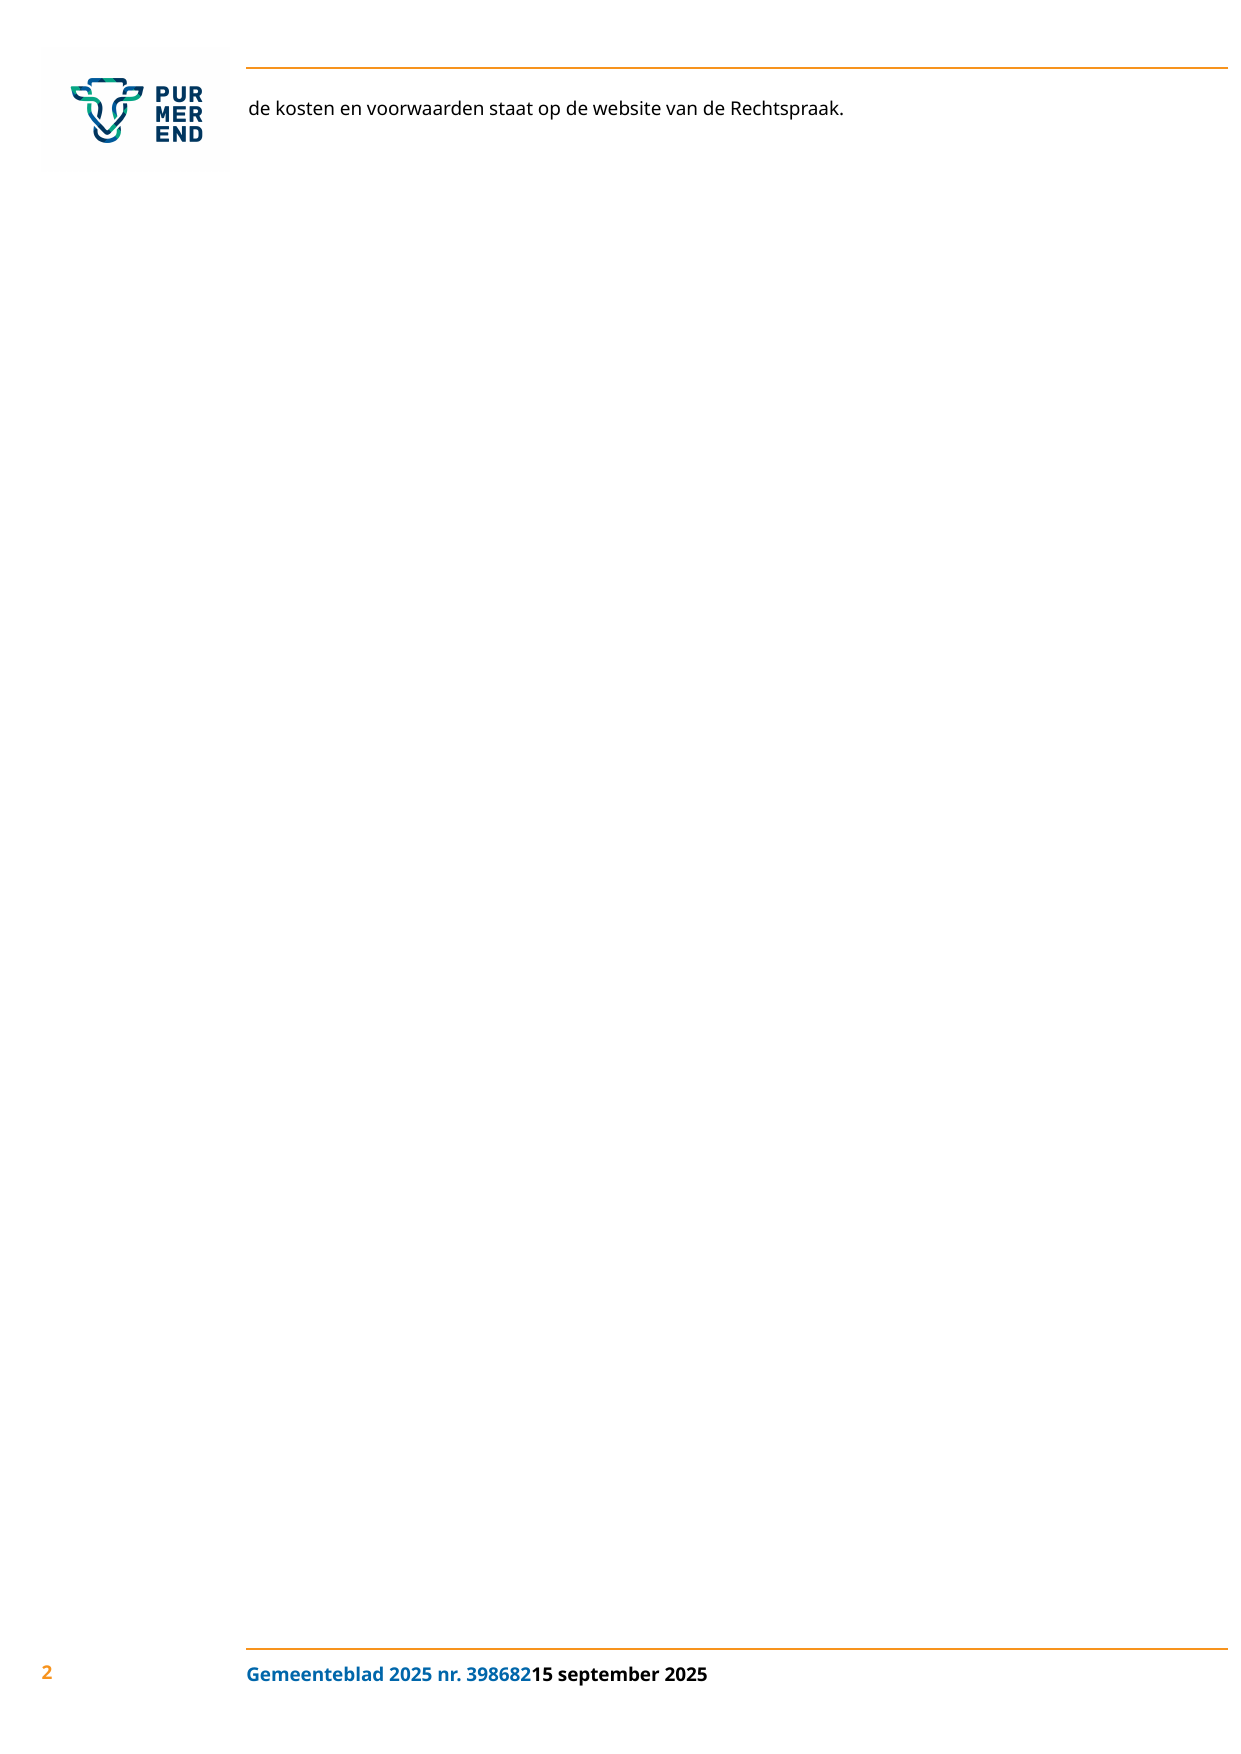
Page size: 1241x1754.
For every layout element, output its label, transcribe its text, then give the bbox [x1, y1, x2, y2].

picture [41, 47, 231, 172]
text de kosten en voorwaarden staat op de website van de Rechtspraak. [248, 95, 1152, 121]
